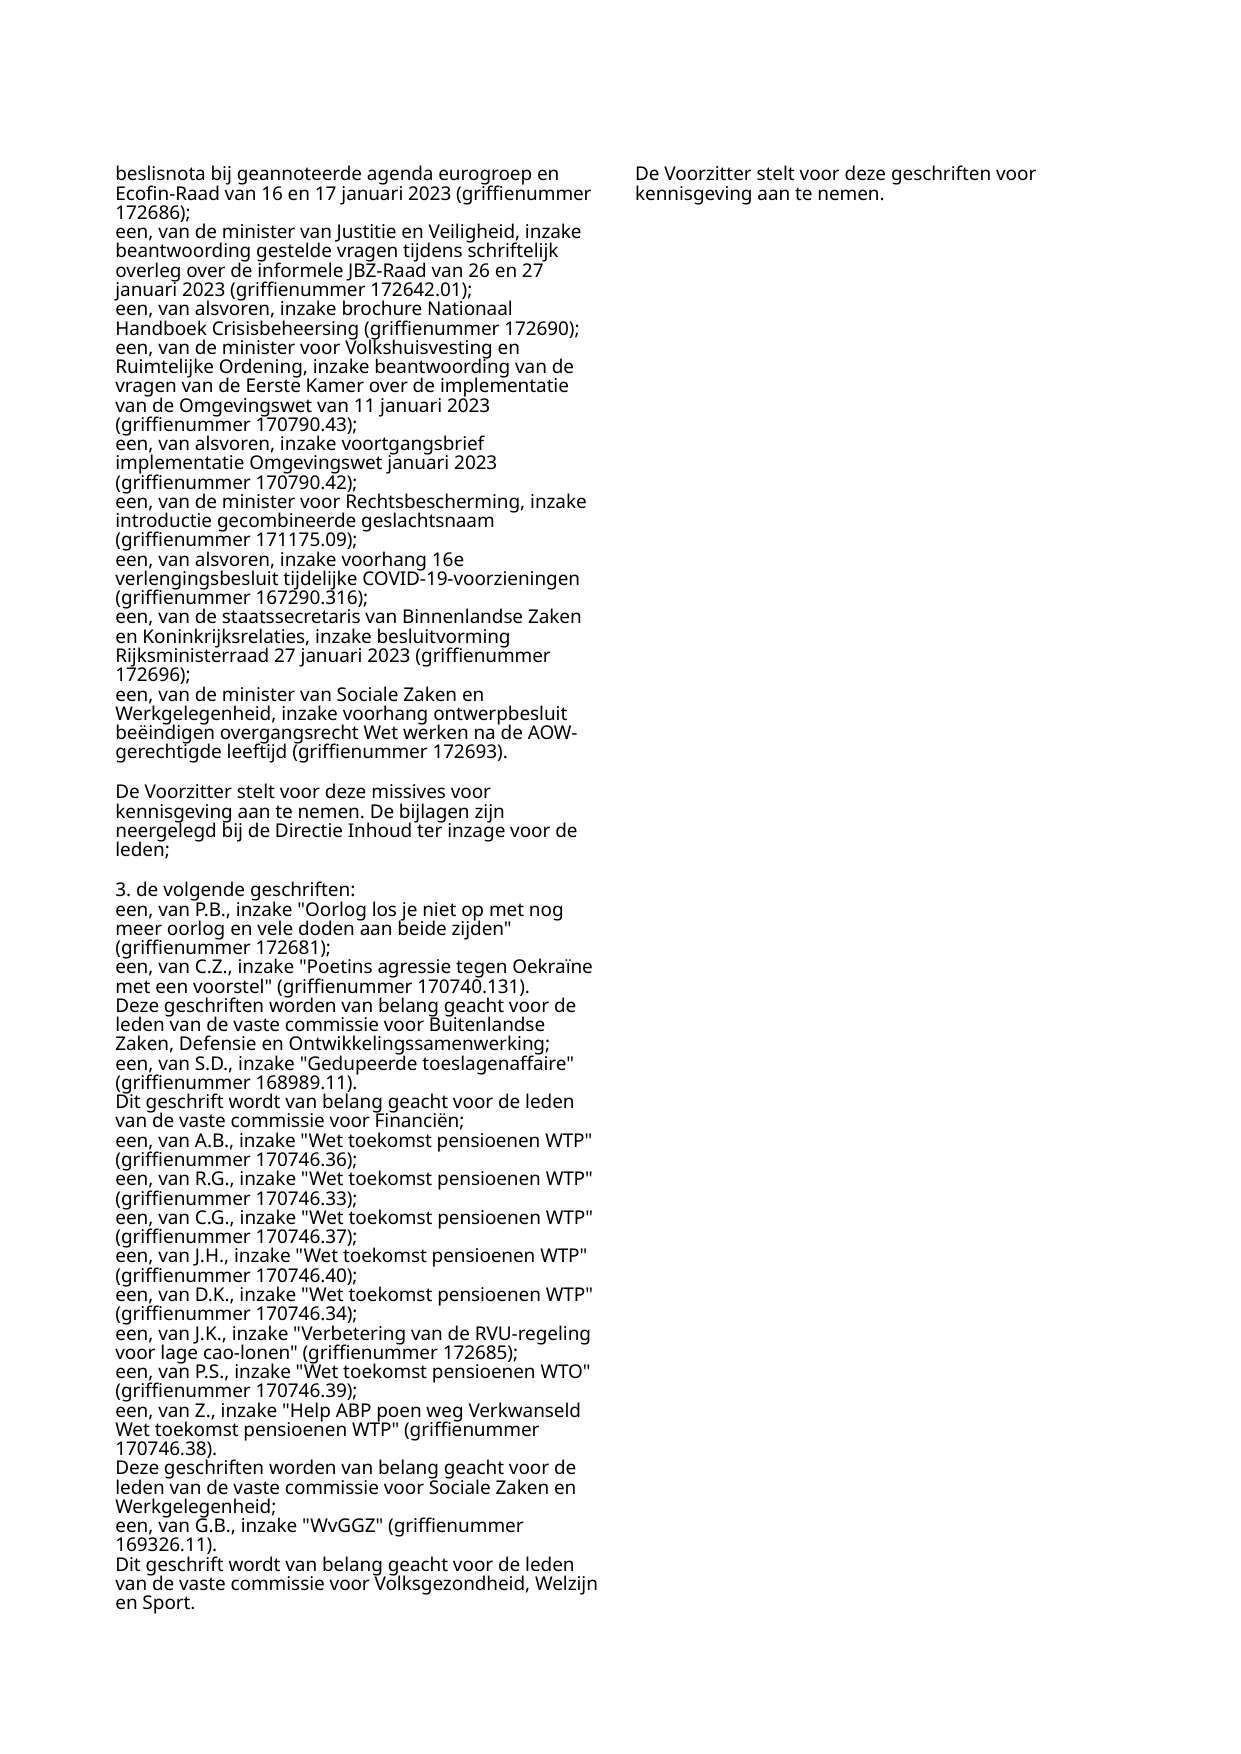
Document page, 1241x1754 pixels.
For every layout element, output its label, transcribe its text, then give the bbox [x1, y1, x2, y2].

text beslisnota bij geannoteerde agenda eurogroep en Ecofin-Raad van 16 en 17 januari 2023 (griffienummer 172686); [115, 165, 605, 223]
text een, van P.S., inzake "Wet toekomst pensioenen WTO" (griffienummer 170746.39); [115, 1363, 605, 1402]
text een, van R.G., inzake "Wet toekomst pensioenen WTP" (griffienummer 170746.33); [115, 1170, 605, 1209]
text een, van alsvoren, inzake brochure Nationaal Handboek Crisisbeheersing (griffienummer 172690); [115, 300, 605, 339]
text een, van J.H., inzake "Wet toekomst pensioenen WTP" (griffienummer 170746.40); [115, 1247, 605, 1286]
text een, van alsvoren, inzake voortgangsbrief implementatie Omgevingswet januari 2023 (griffienummer 170790.42); [115, 435, 605, 493]
text een, van de minister voor Rechtsbescherming, inzake introductie gecombineerde geslachtsnaam (griffienummer 171175.09); [115, 493, 605, 551]
text Deze geschriften worden van belang geacht voor de leden van de vaste commissie voor Buitenlandse Zaken, Defensie en Ontwikkelingssamenwerking; [115, 997, 605, 1055]
text een, van A.B., inzake "Wet toekomst pensioenen WTP" (griffienummer 170746.36); [115, 1132, 605, 1170]
text een, van D.K., inzake "Wet toekomst pensioenen WTP" (griffienummer 170746.34); [115, 1286, 605, 1324]
text een, van alsvoren, inzake voorhang 16e verlengingsbesluit tijdelijke COVID-19-voorzieningen (griffienummer 167290.316); [115, 551, 605, 608]
text Deze geschriften worden van belang geacht voor de leden van de vaste commissie voor Sociale Zaken en Werkgelegenheid; [115, 1459, 605, 1517]
text een, van G.B., inzake "WvGGZ" (griffienummer 169326.11). [115, 1517, 605, 1556]
text Dit geschrift wordt van belang geacht voor de leden van de vaste commissie voor Volksgezondheid, Welzijn en Sport. [115, 1556, 605, 1613]
text een, van de minister van Sociale Zaken en Werkgelegenheid, inzake voorhang ontwerpbesluit beëindigen overgangsrecht Wet werken na de AOW-gerechtigde leeftijd (griffienummer 172693). [115, 686, 605, 763]
text een, van S.D., inzake "Gedupeerde toeslagenaffaire" (griffienummer 168989.11). [115, 1055, 605, 1093]
text 3. de volgende geschriften: [115, 881, 605, 901]
text een, van Z., inzake "Help ABP poen weg Verkwanseld Wet toekomst pensioenen WTP" (griffienummer 170746.38). [115, 1402, 605, 1459]
text een, van P.B., inzake "Oorlog los je niet op met nog meer oorlog en vele doden aan beide zijden" (griffienummer 172681); [115, 901, 605, 958]
text een, van de minister van Justitie en Veiligheid, inzake beantwoording gestelde vragen tijdens schriftelijk overleg over de informele JBZ-Raad van 26 en 27 januari 2023 (griffienummer 172642.01); [115, 223, 605, 300]
text De Voorzitter stelt voor deze missives voor kennisgeving aan te nemen. De bijlagen zijn neergelegd bij de Directie Inhoud ter inzage voor de leden; [115, 783, 605, 861]
text een, van de minister voor Volkshuisvesting en Ruimtelijke Ordening, inzake beantwoording van de vragen van de Eerste Kamer over de implementatie van de Omgevingswet van 11 januari 2023 (griffienummer 170790.43); [115, 339, 605, 435]
text Dit geschrift wordt van belang geacht voor de leden van de vaste commissie voor Financiën; [115, 1093, 605, 1132]
text De Voorzitter stelt voor deze geschriften voor kennisgeving aan te nemen. [635, 165, 1125, 204]
text een, van de staatssecretaris van Binnenlandse Zaken en Koninkrijksrelaties, inzake besluitvorming Rijksministerraad 27 januari 2023 (griffienummer 172696); [115, 608, 605, 686]
text een, van J.K., inzake "Verbetering van de RVU-regeling voor lage cao-lonen" (griffienummer 172685); [115, 1324, 605, 1363]
text een, van C.Z., inzake "Poetins agressie tegen Oekraïne met een voorstel" (griffienummer 170740.131). [115, 958, 605, 997]
text een, van C.G., inzake "Wet toekomst pensioenen WTP" (griffienummer 170746.37); [115, 1209, 605, 1247]
